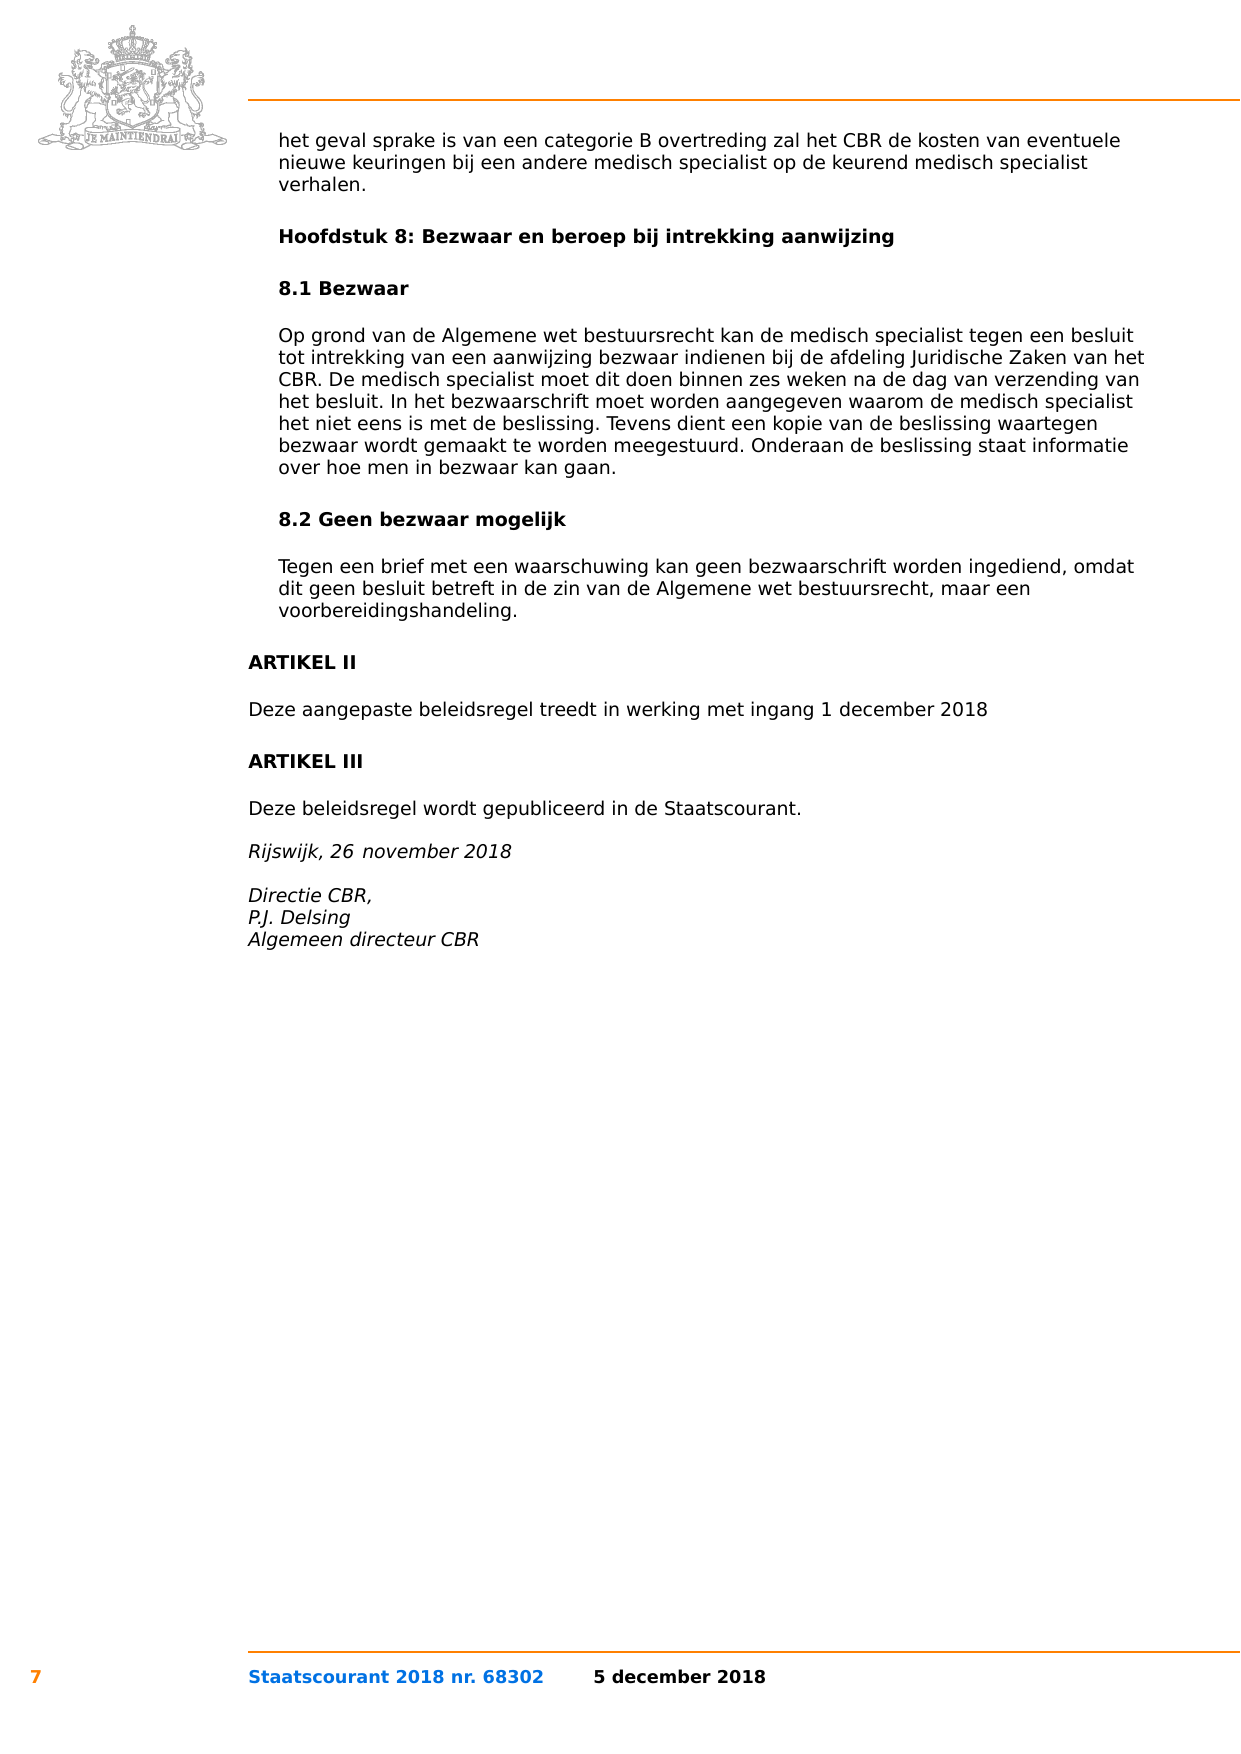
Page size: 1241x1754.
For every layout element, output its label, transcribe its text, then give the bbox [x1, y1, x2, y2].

text Tegen een brief met een waarschuwing kan geen bezwaarschrift worden ingediend, omdat dit geen besluit betreft in de zin van de Algemene wet bestuursrecht, maar een voorbereidingshandeling. [278, 556, 1163, 622]
subtitle ARTIKEL II [248, 652, 1163, 673]
subtitle 8.2 Geen bezwaar mogelijk [278, 509, 1163, 531]
text Deze aangepaste beleidsregel treedt in werking met ingang 1 december 2018 [248, 698, 1163, 721]
text Rijswijk, 26 november 2018 [248, 841, 1163, 863]
text Op grond van de Algemene wet bestuursrecht kan de medisch specialist tegen een besluit tot intrekking van een aanwijzing bezwaar indienen bij de afdeling Juridische Zaken van het CBR. De medisch specialist moet dit doen binnen zes weken na de dag van verzending van het besluit. In het bezwaarschrift moet worden aangegeven waarom de medisch specialist het niet eens is met de beslissing. Tevens dient een kopie van de beslissing waartegen bezwaar wordt gemaakt te worden meegestuurd. Onderaan de beslissing staat informatie over hoe men in bezwaar kan gaan. [278, 325, 1163, 479]
subtitle ARTIKEL III [248, 751, 1163, 772]
picture [38, 25, 227, 150]
text het geval sprake is van een categorie B overtreding zal het CBR de kosten van eventuele nieuwe keuringen bij een andere medisch specialist op de keurend medisch specialist verhalen. [278, 130, 1163, 196]
text Directie CBR, P.J. Delsing Algemeen directeur CBR [248, 885, 1163, 951]
subtitle Hoofdstuk 8: Bezwaar en beroep bij intrekking aanwijzing [278, 226, 1163, 248]
text Deze beleidsregel wordt gepubliceerd in de Staatscourant. [248, 797, 1163, 819]
subtitle 8.1 Bezwaar [278, 278, 1163, 300]
